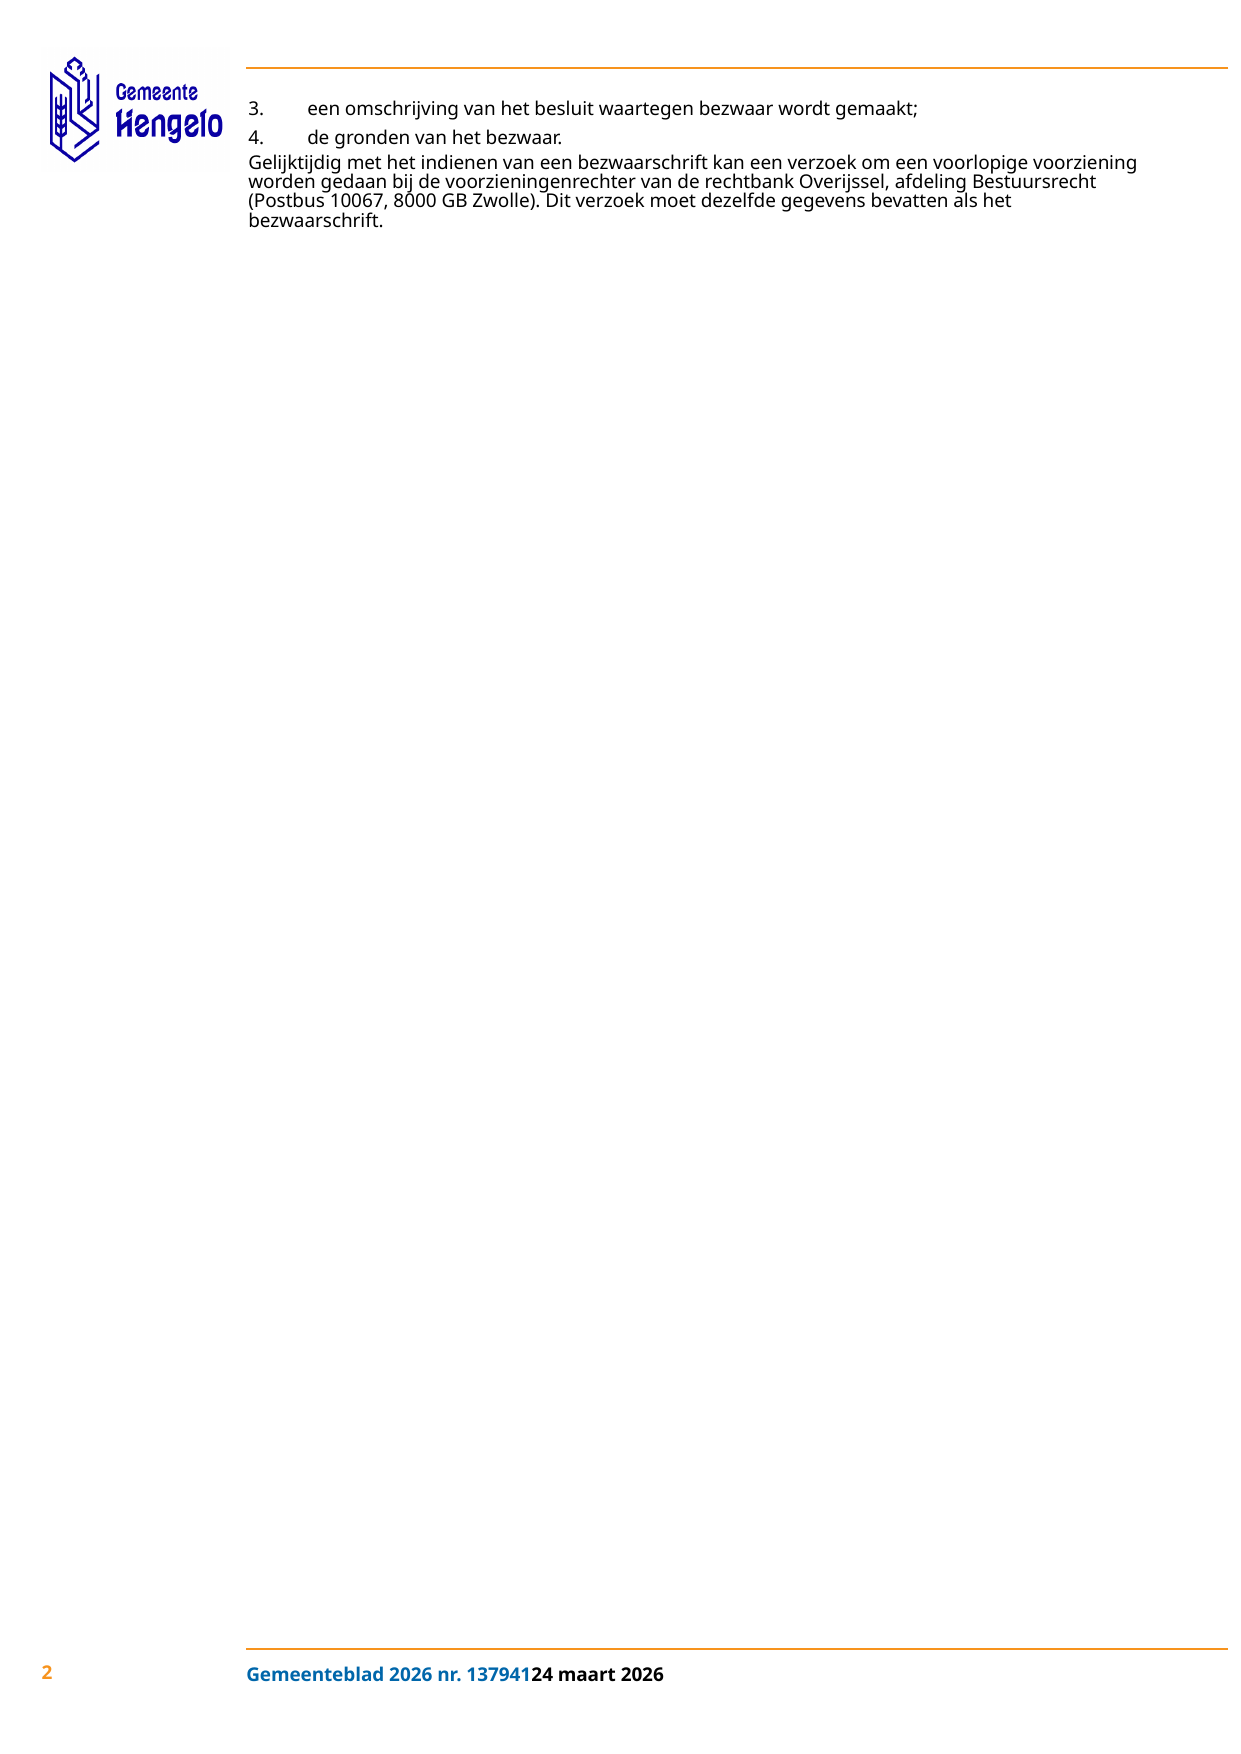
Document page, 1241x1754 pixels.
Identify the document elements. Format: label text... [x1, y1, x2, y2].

list een omschrijving van het besluit waartegen bezwaar wordt gemaakt; [248, 95, 1152, 121]
text Gelijktijdig met het indienen van een bezwaarschrift kan een verzoek om een voorlopige voorziening worden gedaan bij de voorzieningenrechter van de rechtbank Overijssel, afdeling Bestuursrecht (Postbus 10067, 8000 GB Zwolle). Dit verzoek moet dezelfde gegevens bevatten als het bezwaarschrift. [248, 154, 1152, 231]
picture [41, 47, 231, 172]
list de gronden van het bezwaar. [248, 124, 1152, 150]
